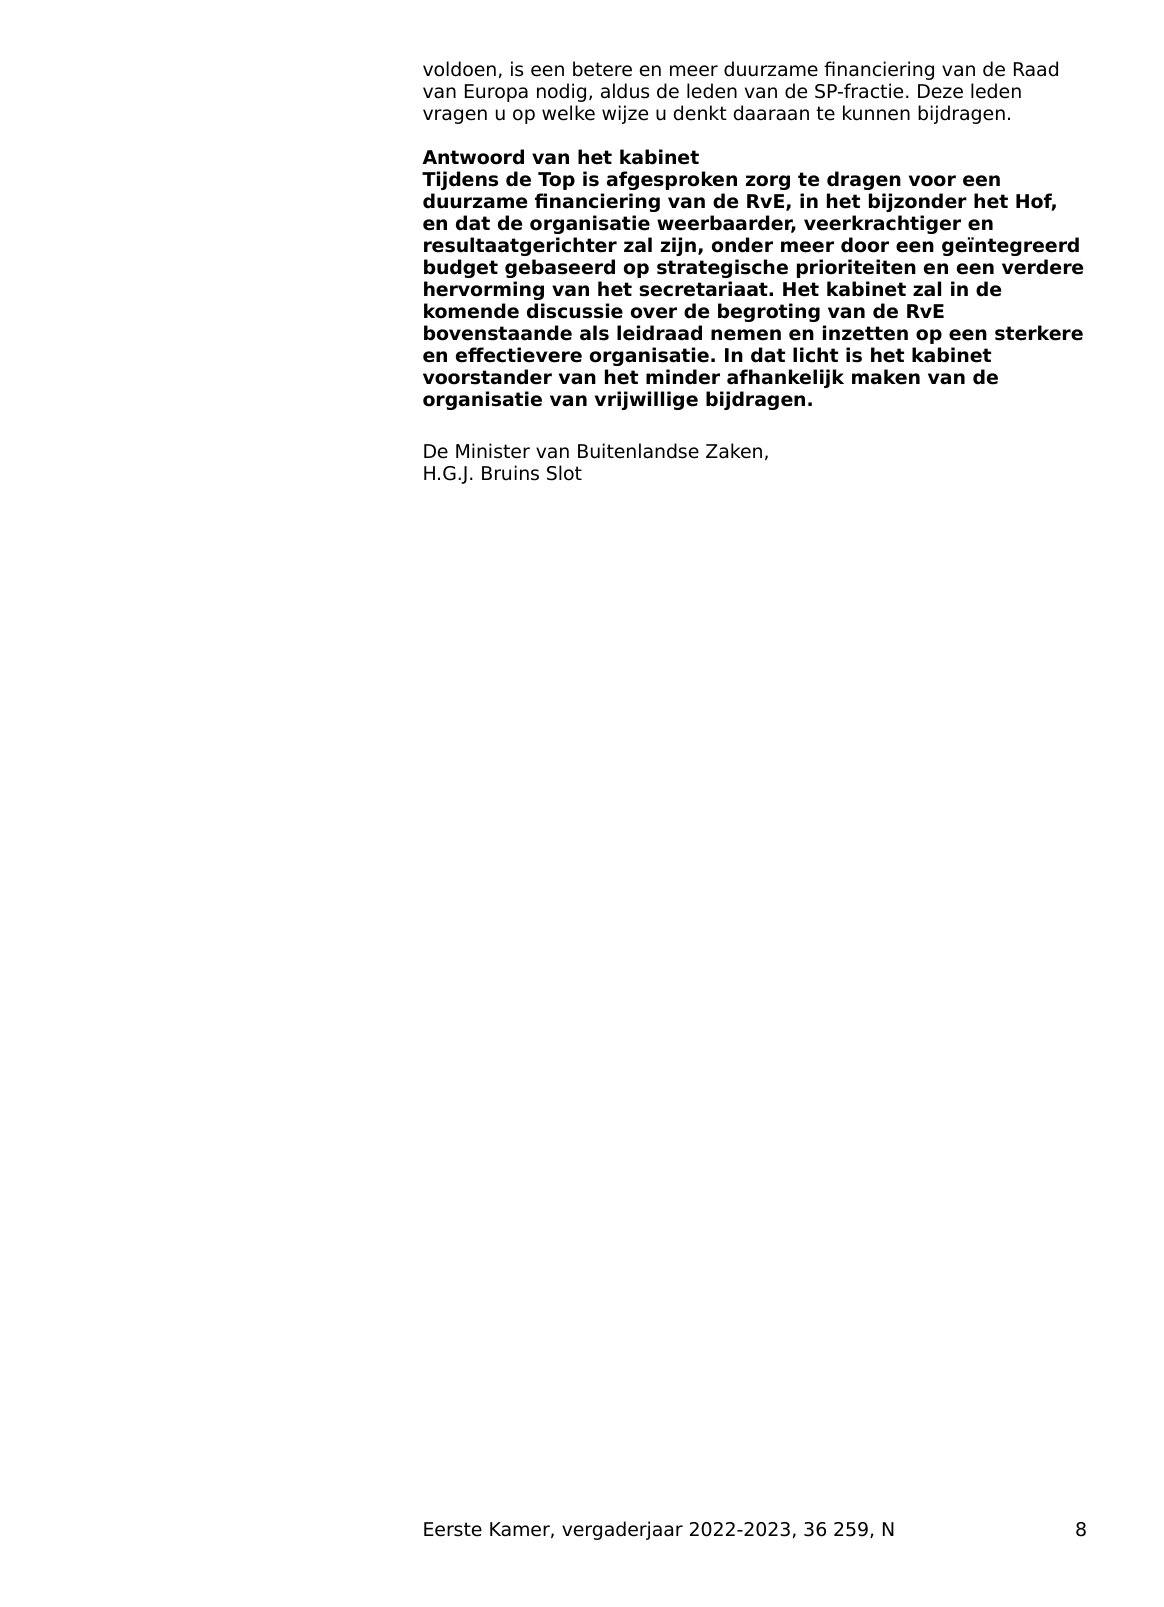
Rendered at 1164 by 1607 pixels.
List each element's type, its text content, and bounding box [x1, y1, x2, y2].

text De Minister van Buitenlandse Zaken, H.G.J. Bruins Slot [422, 441, 1087, 485]
text Tijdens de Top is afgesproken zorg te dragen voor een duurzame financiering van de RvE, in het bijzonder het Hof, en dat de organisatie weerbaarder, veerkrachtiger en resultaatgerichter zal zijn, onder meer door een geïntegreerd budget gebaseerd op strategische prioriteiten en een verdere hervorming van het secretariaat. Het kabinet zal in de komende discussie over de begroting van de RvE bovenstaande als leidraad nemen en inzetten op een sterkere en effectievere organisatie. In dat licht is het kabinet voorstander van het minder afhankelijk maken van de organisatie van vrijwillige bijdragen. [422, 169, 1087, 411]
text Antwoord van het kabinet [422, 147, 1087, 169]
text voldoen, is een betere en meer duurzame financiering van de Raad van Europa nodig, aldus de leden van de SP-fractie. Deze leden vragen u op welke wijze u denkt daaraan te kunnen bijdragen. [422, 59, 1087, 125]
